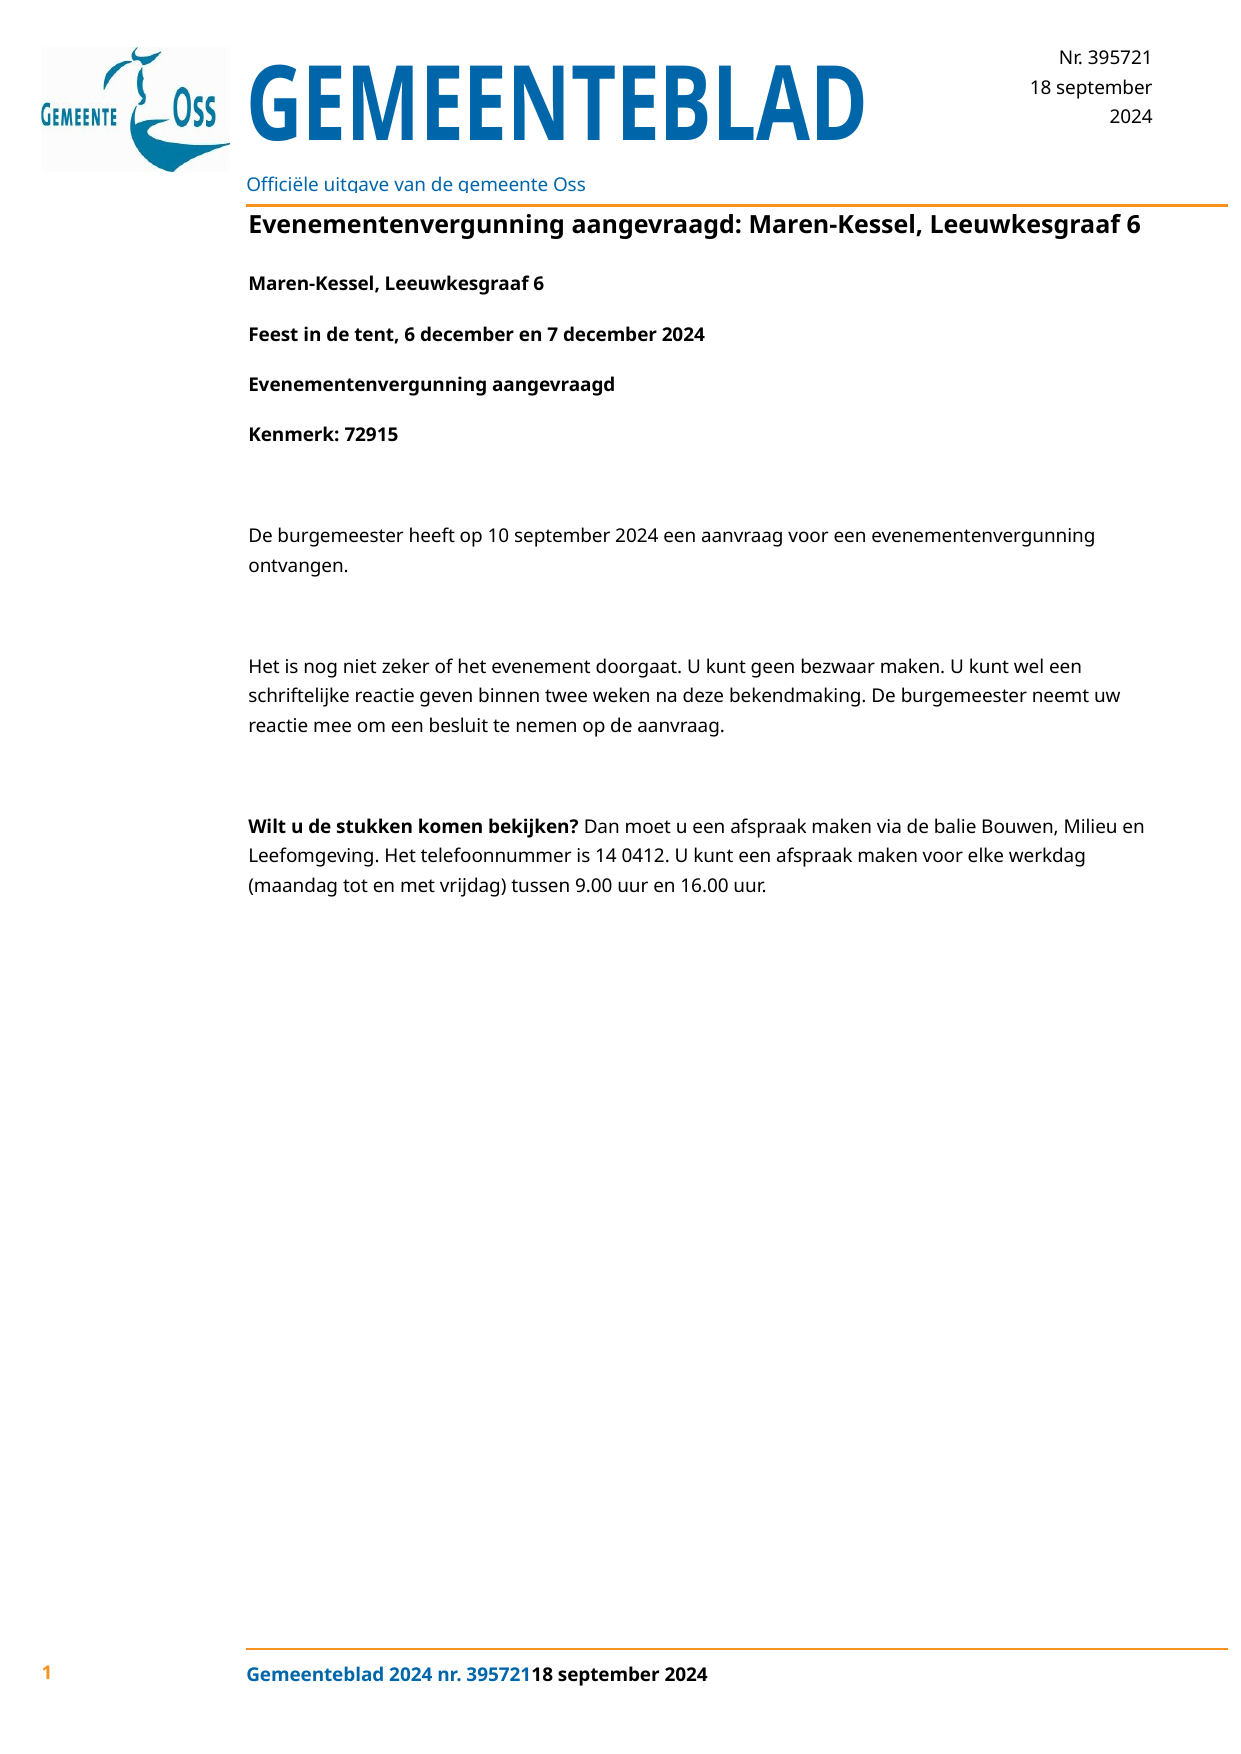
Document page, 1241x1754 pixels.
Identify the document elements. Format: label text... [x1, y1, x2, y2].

text Feest in de tent, 6 december en 7 december 2024 [248, 321, 1152, 346]
text De burgemeester heeft op 10 september 2024 een aanvraag voor een evenementenvergunning ontvangen. [248, 522, 1152, 578]
text Wilt u de stukken komen bekijken? Dan moet u een afspraak maken via de balie Bouwen, Milieu en Leefomgeving. Het telefoonnummer is 14 0412. U kunt een afspraak maken voor elke werkdag (maandag tot en met vrijdag) tussen 9.00 uur en 16.00 uur. [248, 813, 1152, 898]
text Maren-Kessel, Leeuwkesgraaf 6 [248, 270, 1152, 296]
text Evenementenvergunning aangevraagd: Maren-Kessel, Leeuwkesgraaf 6 [248, 207, 1152, 241]
text Het is nog niet zeker of het evenement doorgaat. U kunt geen bezwaar maken. U kunt wel een schriftelijke reactie geven binnen twee weken na deze bekendmaking. De burgemeester neemt uw reactie mee om een besluit te nemen op de aanvraag. [248, 653, 1152, 738]
text Evenementenvergunning aangevraagd [248, 371, 1152, 397]
text Kenmerk: 72915 [248, 422, 1152, 447]
picture [41, 47, 231, 172]
